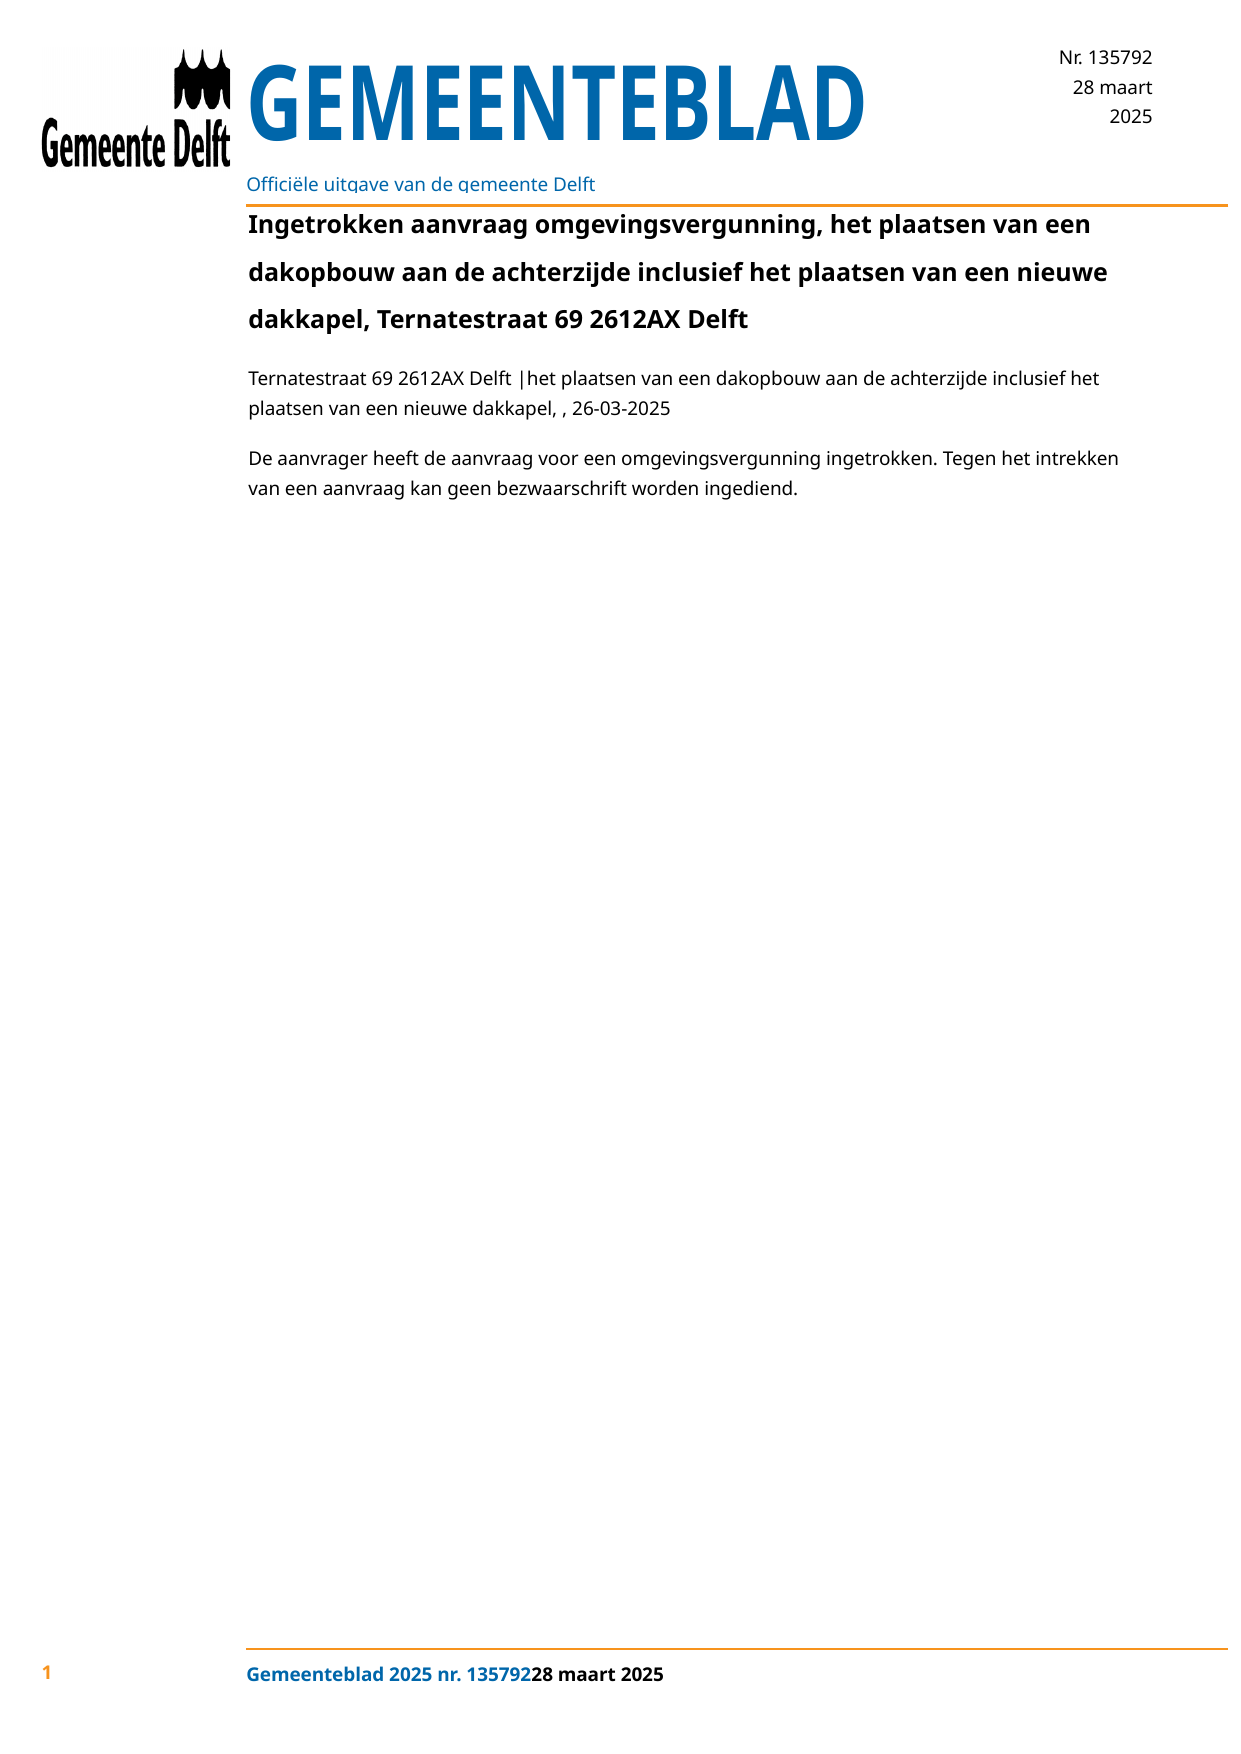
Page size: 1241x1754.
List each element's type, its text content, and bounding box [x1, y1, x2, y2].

text Ingetrokken aanvraag omgevingsvergunning, het plaatsen van een dakopbouw aan de achterzijde inclusief het plaatsen van een nieuwe dakkapel, Ternatestraat 69 2612AX Delft [248, 207, 1152, 336]
picture [41, 47, 231, 172]
text Ternatestraat 69 2612AX Delft |het plaatsen van een dakopbouw aan de achterzijde inclusief het plaatsen van een nieuwe dakkapel, , 26-03-2025 [248, 366, 1152, 421]
text De aanvrager heeft de aanvraag voor een omgevingsvergunning ingetrokken. Tegen het intrekken van een aanvraag kan geen bezwaarschrift worden ingediend. [248, 446, 1152, 501]
